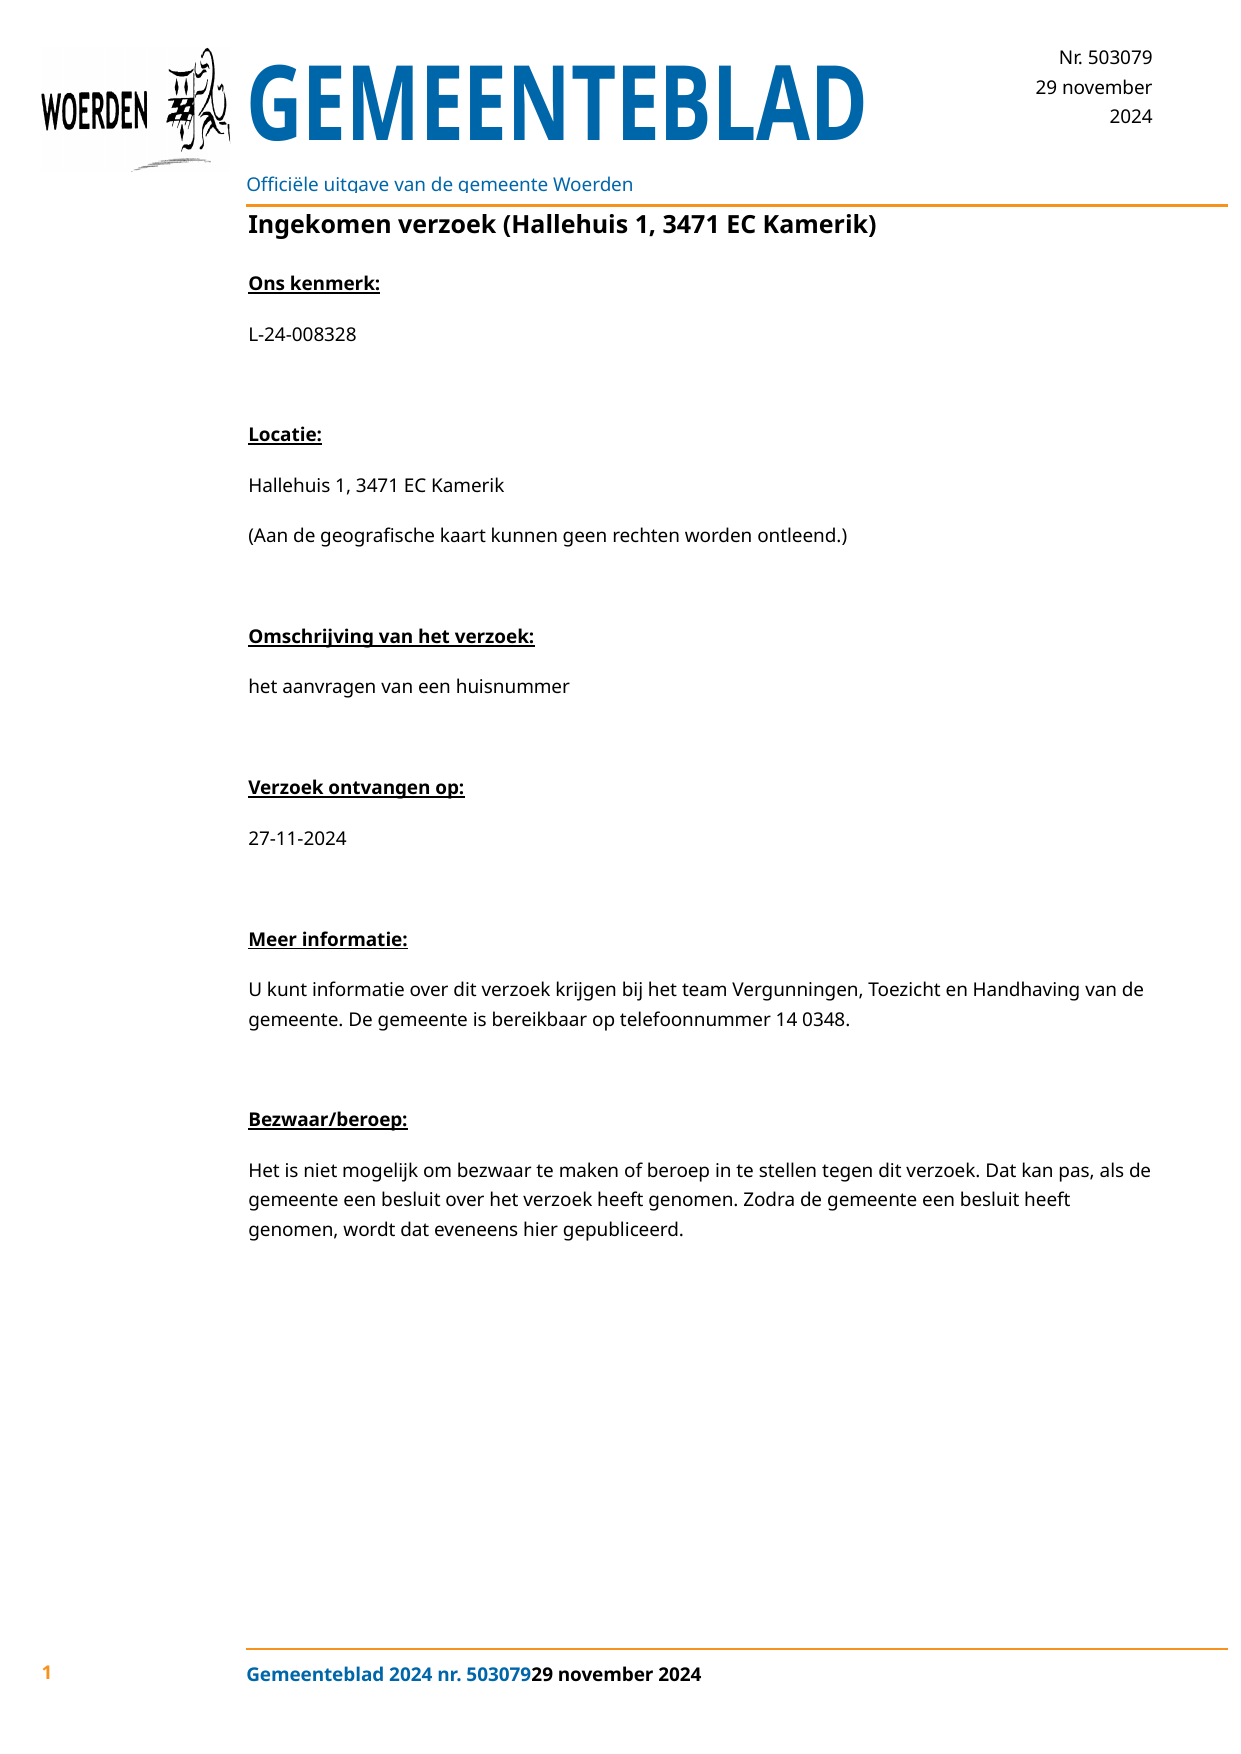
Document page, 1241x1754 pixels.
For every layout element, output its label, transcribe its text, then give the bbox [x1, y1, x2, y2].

text Het is niet mogelijk om bezwaar te maken of beroep in te stellen tegen dit verzoek. Dat kan pas, als de gemeente een besluit over het verzoek heeft genomen. Zodra de gemeente een besluit heeft genomen, wordt dat eveneens hier gepubliceerd. [248, 1157, 1152, 1242]
text Locatie: [248, 422, 1152, 447]
text L-24-008328 [248, 321, 1152, 346]
text Bezwaar/beroep: [248, 1107, 1152, 1132]
text Meer informatie: [248, 926, 1152, 951]
text Ons kenmerk: [248, 270, 1152, 296]
text 27-11-2024 [248, 825, 1152, 851]
text Omschrijving van het verzoek: [248, 623, 1152, 649]
text Ingekomen verzoek (Hallehuis 1, 3471 EC Kamerik) [248, 207, 1152, 241]
text Hallehuis 1, 3471 EC Kamerik [248, 472, 1152, 498]
text het aanvragen van een huisnummer [248, 674, 1152, 699]
text (Aan de geografische kaart kunnen geen rechten worden ontleend.) [248, 522, 1152, 548]
text Verzoek ontvangen op: [248, 774, 1152, 800]
picture [41, 47, 231, 172]
text U kunt informatie over dit verzoek krijgen bij het team Vergunningen, Toezicht en Handhaving van de gemeente. De gemeente is bereikbaar op telefoonnummer 14 0348. [248, 976, 1152, 1031]
